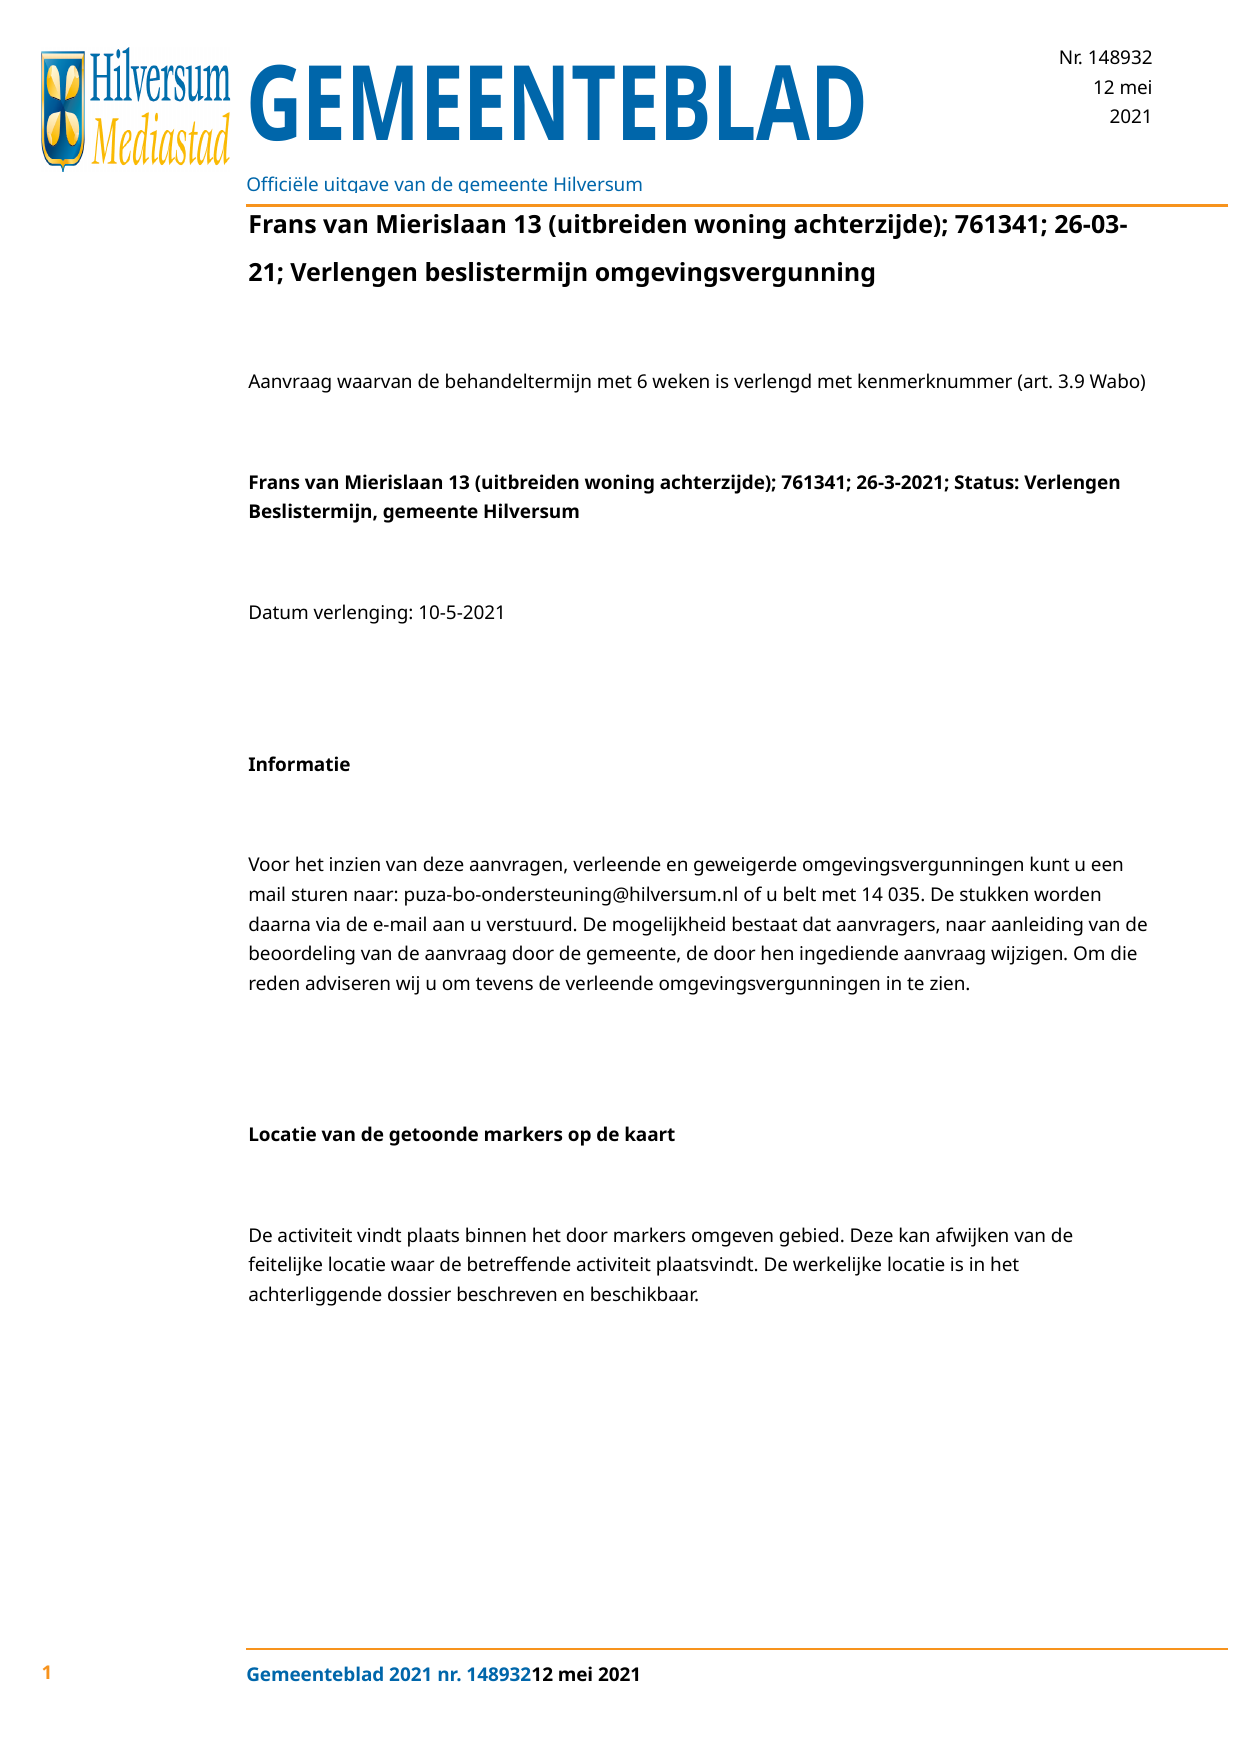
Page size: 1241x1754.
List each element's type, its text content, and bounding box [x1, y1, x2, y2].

text De activiteit vindt plaats binnen het door markers omgeven gebied. Deze kan afwijken van de feitelijke locatie waar de betreffende activiteit plaatsvindt. De werkelijke locatie is in het achterliggende dossier beschreven en beschikbaar. [248, 1222, 1152, 1307]
text Voor het inzien van deze aanvragen, verleende en geweigerde omgevingsvergunningen kunt u een mail sturen naar: puza-bo-ondersteuning@hilversum.nl of u belt met 14 035. De stukken worden daarna via de e-mail aan u verstuurd. De mogelijkheid bestaat dat aanvragers, naar aanleiding van de beoordeling van de aanvraag door de gemeente, de door hen ingediende aanvraag wijzigen. Om die reden adviseren wij u om tevens de verleende omgevingsvergunningen in te zien. [248, 852, 1152, 996]
text Datum verlenging: 10-5-2021 [248, 599, 1152, 625]
picture [41, 47, 231, 172]
text Frans van Mierislaan 13 (uitbreiden woning achterzijde); 761341; 26-3-2021; Status: Verlengen Beslistermijn, gemeente Hilversum [248, 469, 1152, 524]
text Locatie van de getoonde markers op de kaart [248, 1121, 1152, 1147]
text Informatie [248, 751, 1152, 777]
text Aanvraag waarvan de behandeltermijn met 6 weken is verlengd met kenmerknummer (art. 3.9 Wabo) [248, 368, 1152, 394]
text Frans van Mierislaan 13 (uitbreiden woning achterzijde); 761341; 26-03-21; Verlengen beslistermijn omgevingsvergunning [248, 207, 1152, 288]
